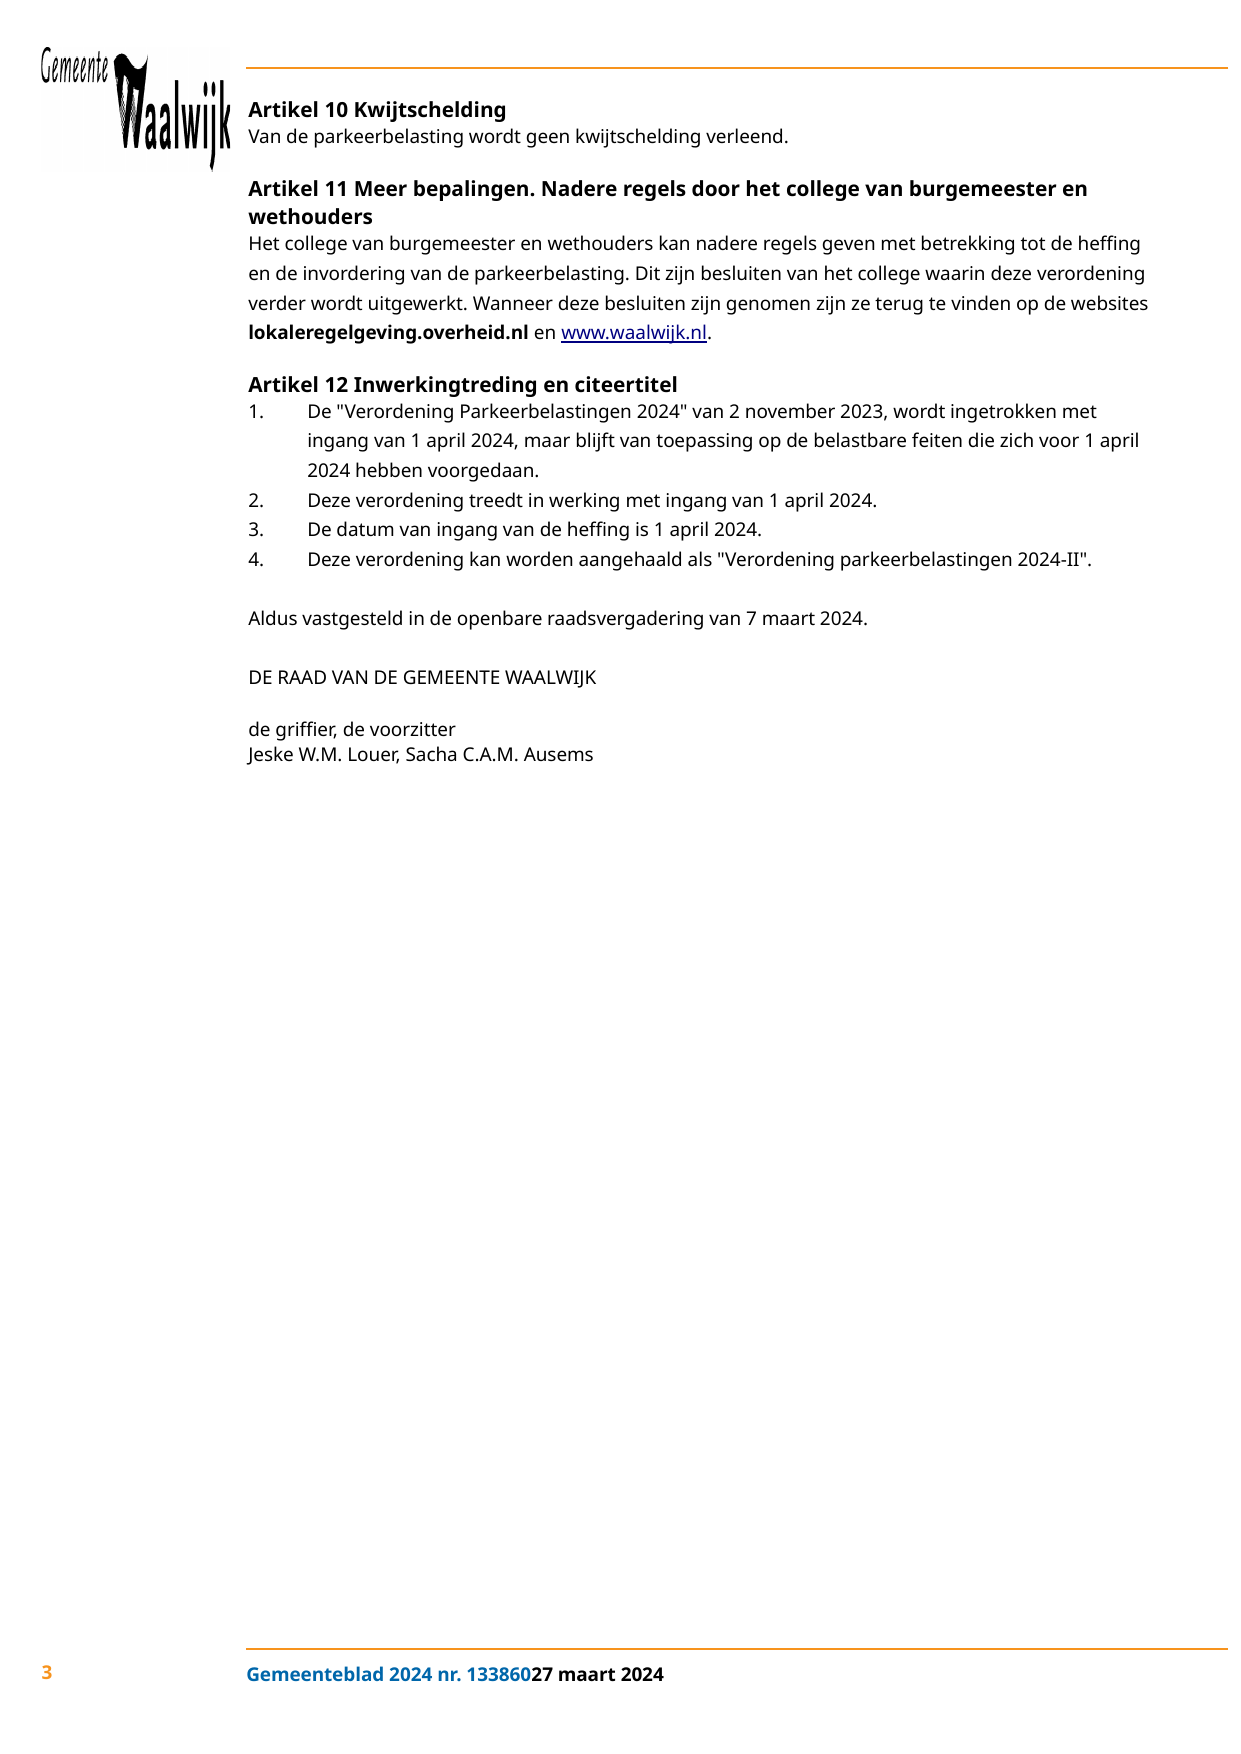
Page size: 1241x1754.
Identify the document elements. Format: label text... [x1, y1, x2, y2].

picture [41, 47, 231, 172]
text Jeske W.M. Louer, Sacha C.A.M. Ausems [248, 742, 1152, 767]
text de griffier, de voorzitter [248, 716, 1152, 742]
text Artikel 12 Inwerkingtreding en citeertitel [248, 370, 1152, 398]
text Aldus vastgesteld in de openbare raadsvergadering van 7 maart 2024. [248, 605, 1152, 631]
list De datum van ingang van de heffing is 1 april 2024. [248, 516, 1152, 542]
list Deze verordening kan worden aangehaald als "Verordening parkeerbelastingen 2024-II". [248, 546, 1152, 572]
text Het college van burgemeester en wethouders kan nadere regels geven met betrekking tot de heffing en de invordering van de parkeerbelasting. Dit zijn besluiten van het college waarin deze verordening verder wordt uitgewerkt. Wanneer deze besluiten zijn genomen zijn ze terug te vinden op de websites lokaleregelgeving.overheid.nl en www.waalwijk.nl. [248, 231, 1152, 345]
list Deze verordening treedt in werking met ingang van 1 april 2024. [248, 487, 1152, 513]
text Van de parkeerbelasting wordt geen kwijtschelding verleend. [248, 123, 1152, 149]
text DE RAAD VAN DE GEMEENTE WAALWIJK [248, 664, 1152, 690]
text Artikel 11 Meer bepalingen. Nadere regels door het college van burgemeester en wethouders [248, 174, 1152, 231]
list De "Verordening Parkeerbelastingen 2024" van 2 november 2023, wordt ingetrokken met ingang van 1 april 2024, maar blijft van toepassing op de belastbare feiten die zich voor 1 april 2024 hebben voorgedaan. [248, 398, 1152, 483]
text Artikel 10 Kwijtschelding [248, 95, 1152, 123]
